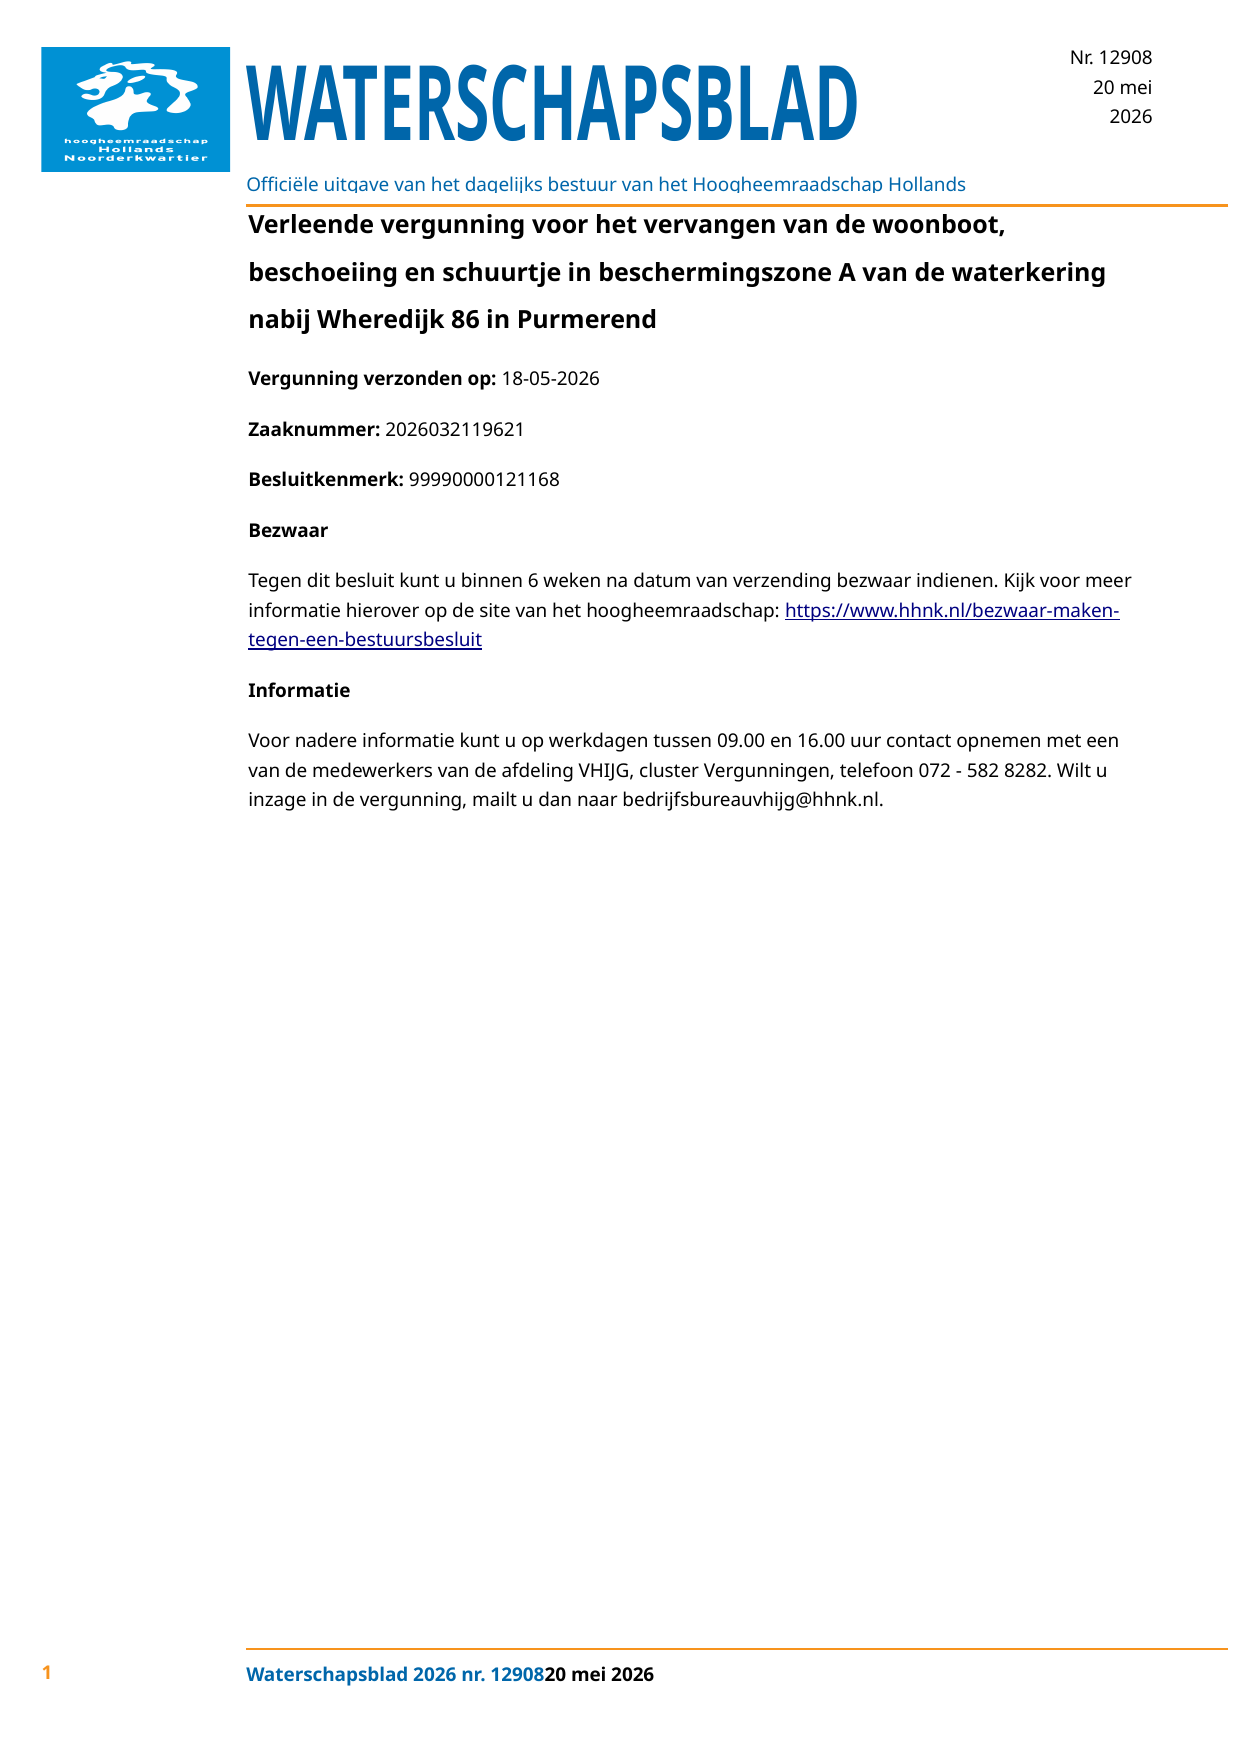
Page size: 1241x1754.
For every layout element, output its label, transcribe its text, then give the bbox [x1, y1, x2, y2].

picture [129, 76, 144, 82]
text Voor nadere informatie kunt u op werkdagen tussen 09.00 en 16.00 uur contact opnemen met een van de medewerkers van de afdeling VHIJG, cluster Vergunningen, telefoon 072 - 582 8282. Wilt u inzage in de vergunning, mailt u dan naar bedrijfsbureauvhijg@hhnk.nl. [248, 727, 1152, 812]
text Tegen dit besluit kunt u binnen 6 weken na datum van verzending bezwaar indienen. Kijk voor meer informatie hierover op de site van het hoogheemraadschap: https://www.hhnk.nl/bezwaar-maken-tegen-een-bestuursbesluit [248, 567, 1152, 652]
picture [118, 62, 197, 112]
text Vergunning verzonden op: 18-05-2026 [248, 366, 1152, 391]
picture [78, 64, 122, 99]
text Besluitkenmerk: 99990000121168 [248, 466, 1152, 492]
picture [88, 87, 157, 130]
text Informatie [248, 677, 1152, 702]
text Verleende vergunning voor het vervangen van de woonboot, beschoeiing en schuurtje in beschermingszone A van de waterkering nabij Wheredijk 86 in Purmerend [248, 207, 1152, 336]
text Bezwaar [248, 517, 1152, 542]
text Zaaknummer: 2026032119621 [248, 416, 1152, 442]
